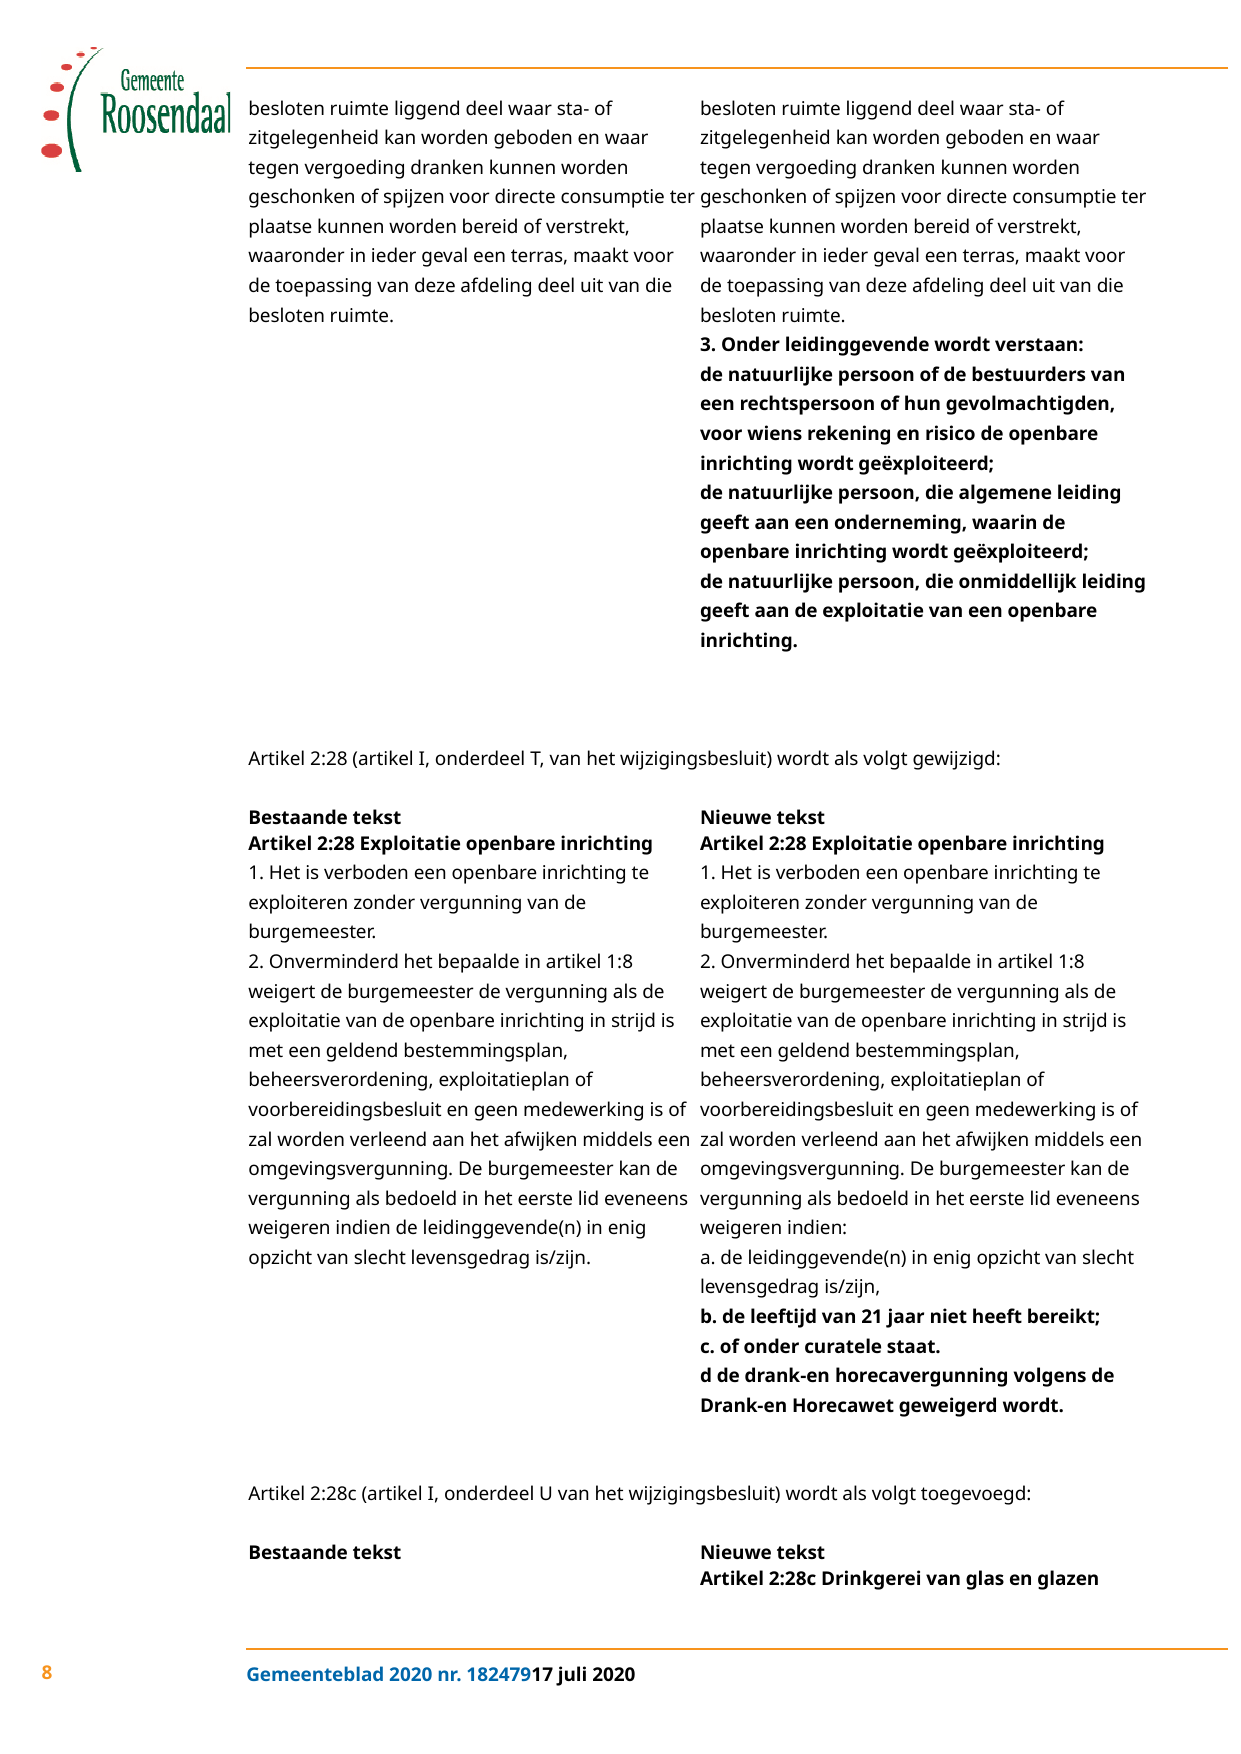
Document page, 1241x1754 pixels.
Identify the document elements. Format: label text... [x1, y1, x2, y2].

picture [41, 47, 231, 172]
table_cell besloten ruimte liggend deel waar sta- of zitgelegenheid kan worden geboden en waar tegen vergoeding dranken kunnen worden geschonken of spijzen voor directe consumptie ter plaatse kunnen worden bereid of verstrekt, waaronder in ieder geval een terras, maakt voor de toepassing van deze afdeling deel uit van die besloten ruimte. [248, 95, 700, 683]
table_header Bestaande tekst [248, 1540, 700, 1565]
table_cell Artikel 2:28 Exploitatie openbare inrichting 1. Het is verboden een openbare inrichting te exploiteren zonder vergunning van de burgemeester. 2. Onverminderd het bepaalde in artikel 1:8 weigert de burgemeester de vergunning als de exploitatie van de openbare inrichting in strijd is met een geldend bestemmingsplan, beheersverordening, exploitatieplan of voorbereidingsbesluit en geen medewerking is of zal worden verleend aan het afwijken middels een omgevingsvergunning. De burgemeester kan de vergunning als bedoeld in het eerste lid eveneens weigeren indien de leidinggevende(n) in enig opzicht van slecht levensgedrag is/zijn. [248, 830, 700, 1418]
table_header Bestaande tekst [248, 804, 700, 830]
table_header Nieuwe tekst [700, 804, 1152, 830]
table_cell besloten ruimte liggend deel waar sta- of zitgelegenheid kan worden geboden en waar tegen vergoeding dranken kunnen worden geschonken of spijzen voor directe consumptie ter plaatse kunnen worden bereid of verstrekt, waaronder in ieder geval een terras, maakt voor de toepassing van deze afdeling deel uit van die besloten ruimte. 3. Onder leidinggevende wordt verstaan: de natuurlijke persoon of de bestuurders van een rechtspersoon of hun gevolmachtigden, voor wiens rekening en risico de openbare inrichting wordt geëxploiteerd; de natuurlijke persoon, die algemene leiding geeft aan een onderneming, waarin de openbare inrichting wordt geëxploiteerd; de natuurlijke persoon, die onmiddellijk leiding geeft aan de exploitatie van een openbare inrichting. [700, 95, 1152, 683]
table_cell [248, 1565, 700, 1591]
table_cell Artikel 2:28 Exploitatie openbare inrichting 1. Het is verboden een openbare inrichting te exploiteren zonder vergunning van de burgemeester. 2. Onverminderd het bepaalde in artikel 1:8 weigert de burgemeester de vergunning als de exploitatie van de openbare inrichting in strijd is met een geldend bestemmingsplan, beheersverordening, exploitatieplan of voorbereidingsbesluit en geen medewerking is of zal worden verleend aan het afwijken middels een omgevingsvergunning. De burgemeester kan de vergunning als bedoeld in het eerste lid eveneens weigeren indien: a. de leidinggevende(n) in enig opzicht van slecht levensgedrag is/zijn, b. de leeftijd van 21 jaar niet heeft bereikt; c. of onder curatele staat. d de drank-en horecavergunning volgens de Drank-en Horecawet geweigerd wordt. [700, 830, 1152, 1418]
text Artikel 2:28c (artikel I, onderdeel U van het wijzigingsbesluit) wordt als volgt toegevoegd: [248, 1480, 1152, 1506]
table_header Nieuwe tekst [700, 1540, 1152, 1565]
table_cell Artikel 2:28c Drinkgerei van glas en glazen [700, 1565, 1152, 1591]
text Artikel 2:28 (artikel I, onderdeel T, van het wijzigingsbesluit) wordt als volgt gewijzigd: [248, 745, 1152, 771]
